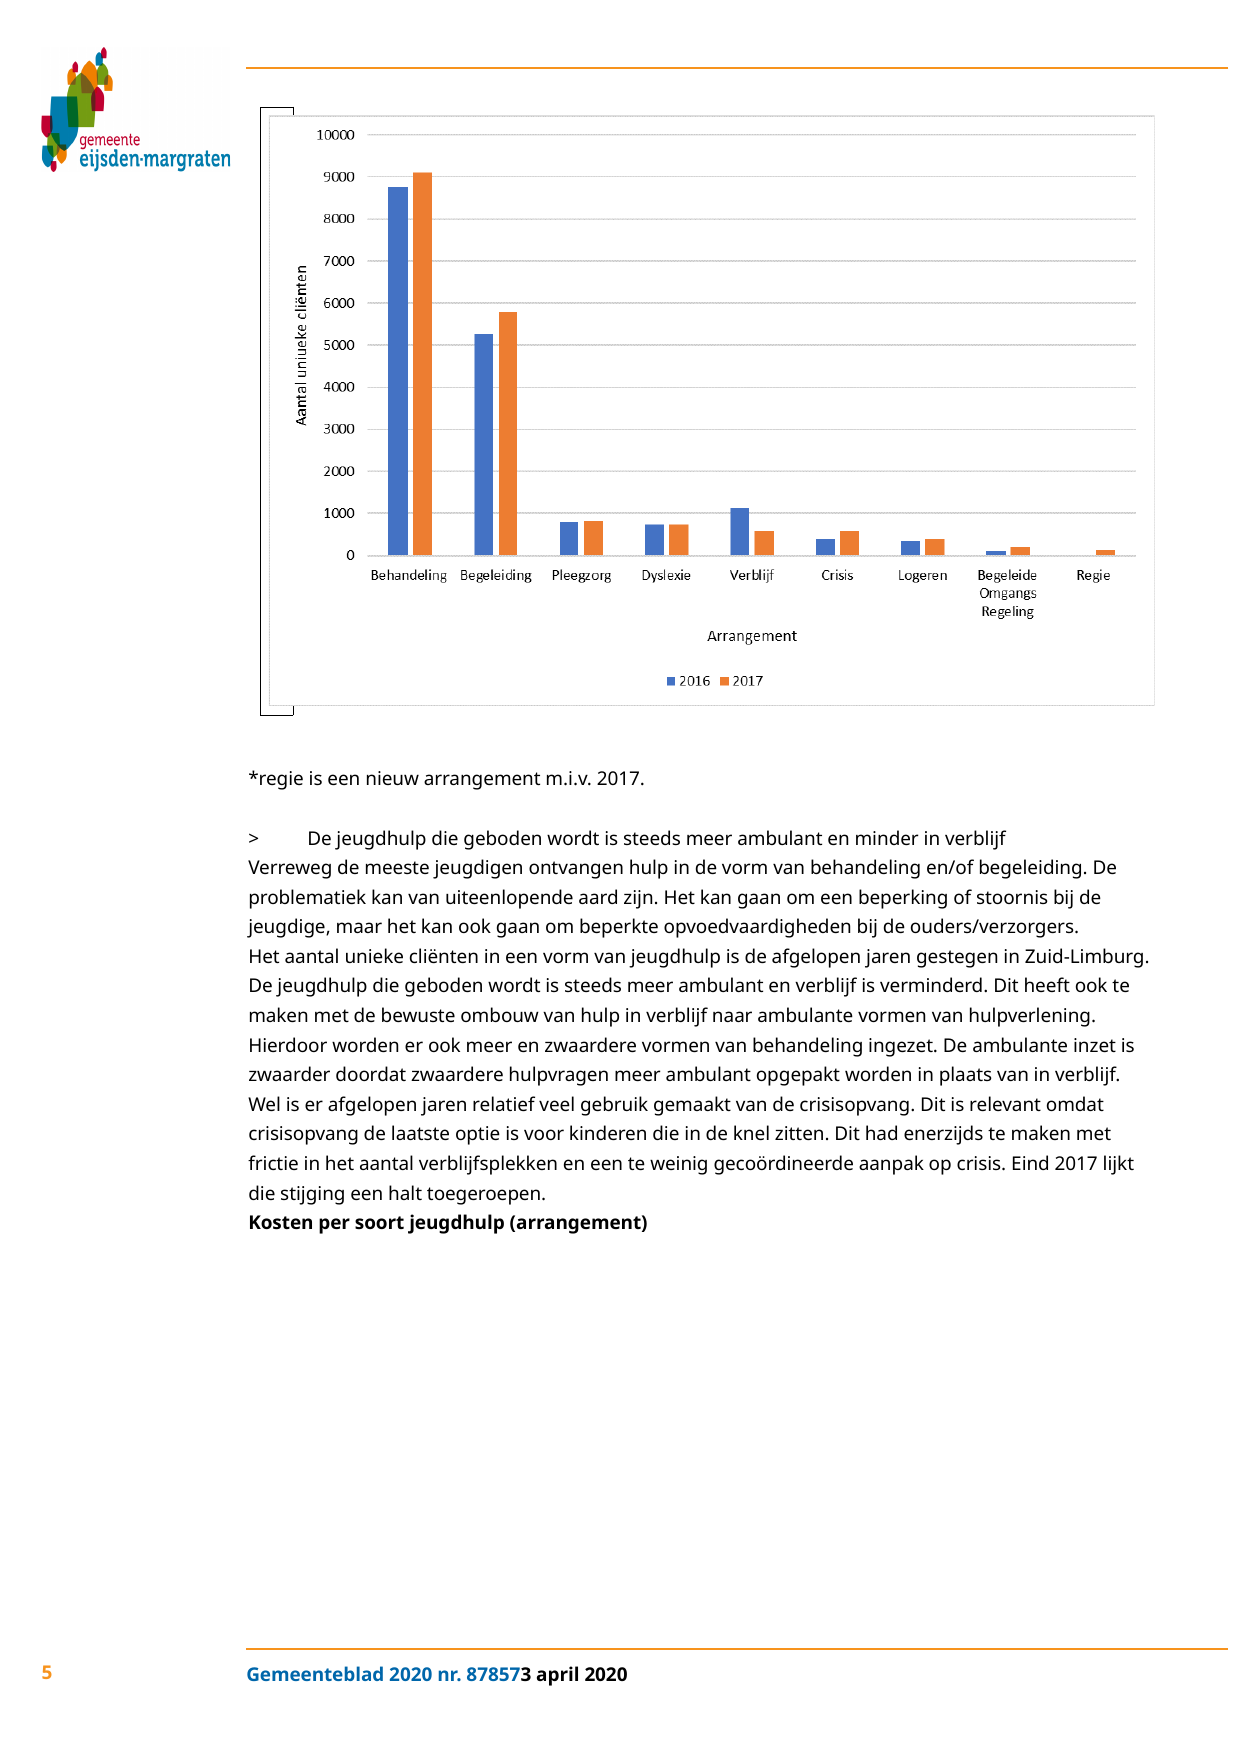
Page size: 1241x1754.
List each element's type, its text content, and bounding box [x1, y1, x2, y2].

text Kosten per soort jeugdhulp (arrangement) [248, 1209, 1152, 1235]
picture [41, 47, 231, 172]
list De jeugdhulp die geboden wordt is steeds meer ambulant en minder in verblijf [248, 825, 1152, 850]
text Verreweg de meeste jeugdigen ontvangen hulp in de vorm van behandeling en/of begeleiding. De problematiek kan van uiteenlopende aard zijn. Het kan gaan om een beperking of stoornis bij de jeugdige, maar het kan ook gaan om beperkte opvoedvaardigheden bij de ouders/verzorgers. [248, 854, 1152, 939]
picture [268, 115, 1155, 706]
text Wel is er afgelopen jaren relatief veel gebruik gemaakt van de crisisopvang. Dit is relevant omdat crisisopvang de laatste optie is voor kinderen die in de knel zitten. Dit had enerzijds te maken met frictie in het aantal verblijfsplekken en een te weinig gecoördineerde aanpak op crisis. Eind 2017 lijkt die stijging een halt toegeroepen. [248, 1091, 1152, 1205]
text *regie is een nieuw arrangement m.i.v. 2017. [248, 766, 1152, 791]
text Het aantal unieke cliënten in een vorm van jeugdhulp is de afgelopen jaren gestegen in Zuid-Limburg. De jeugdhulp die geboden wordt is steeds meer ambulant en verblijf is verminderd. Dit heeft ook te maken met de bewuste ombouw van hulp in verblijf naar ambulante vormen van hulpverlening. Hierdoor worden er ook meer en zwaardere vormen van behandeling ingezet. De ambulante inzet is zwaarder doordat zwaardere hulpvragen meer ambulant opgepakt worden in plaats van in verblijf. [248, 943, 1152, 1087]
